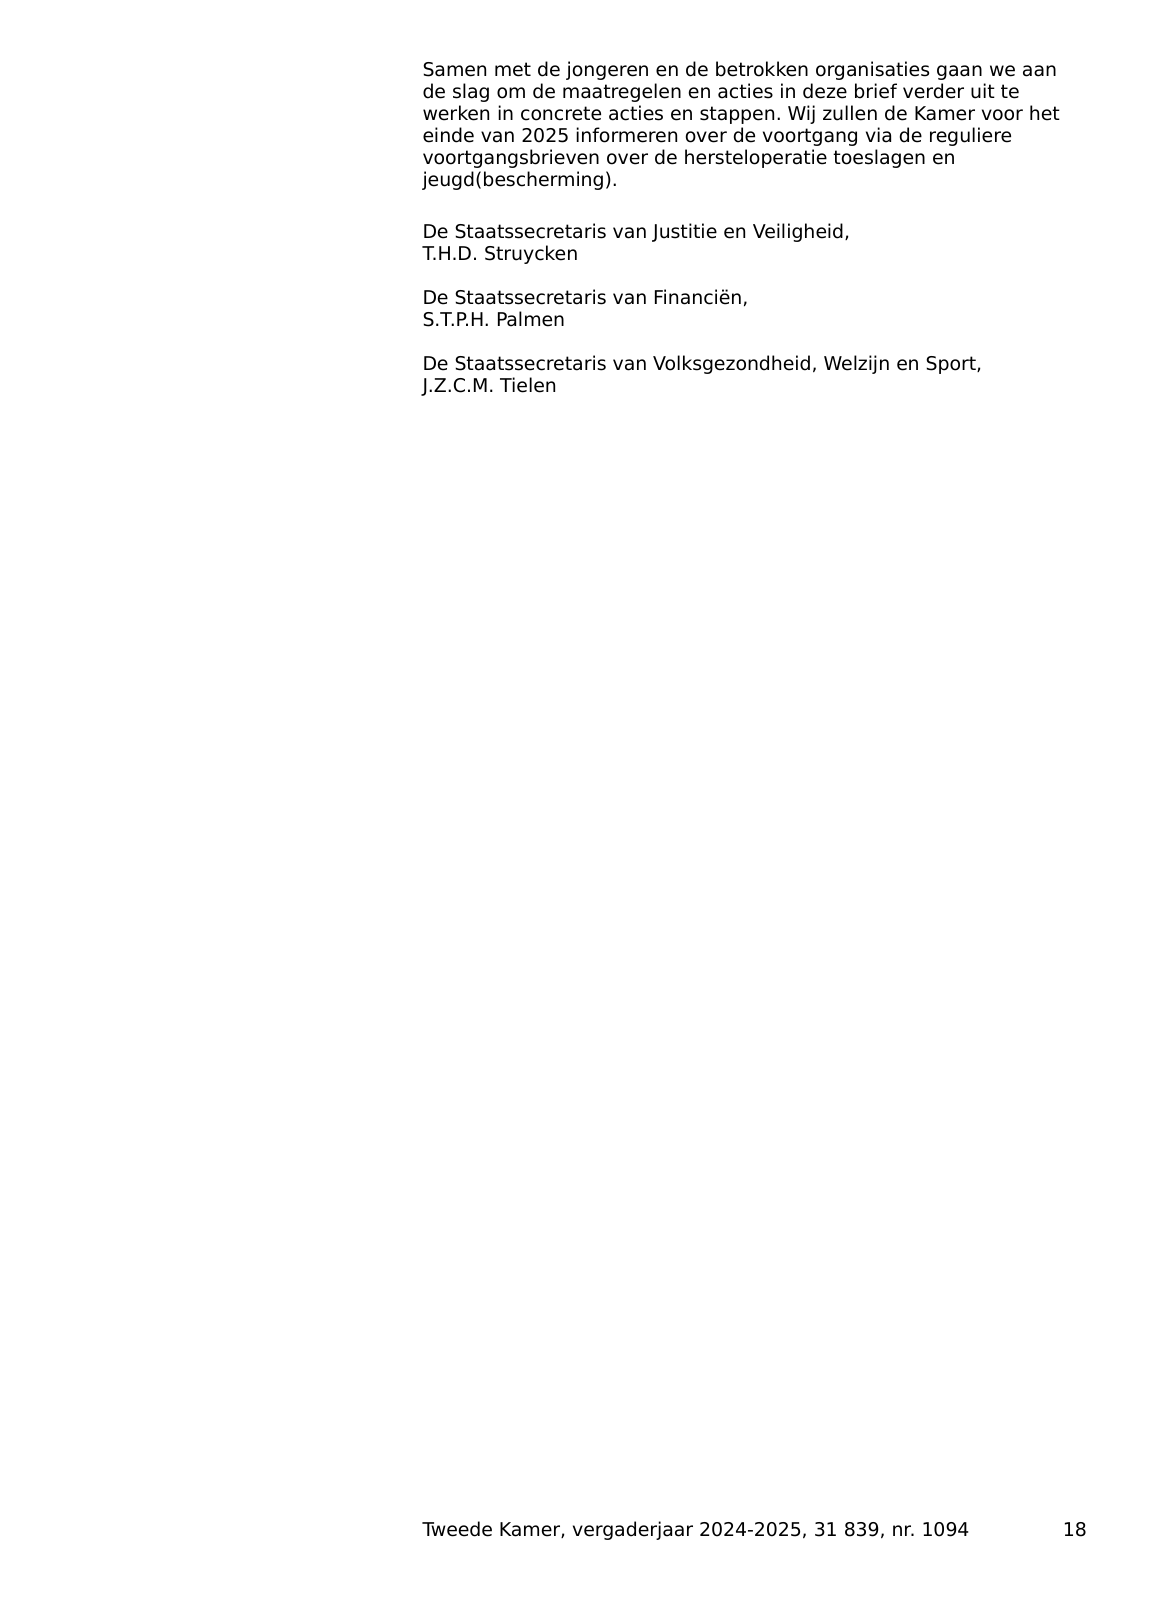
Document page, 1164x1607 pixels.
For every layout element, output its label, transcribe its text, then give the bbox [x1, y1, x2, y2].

text De Staatssecretaris van Financiën, S.T.P.H. Palmen [422, 287, 1087, 331]
text De Staatssecretaris van Justitie en Veiligheid, T.H.D. Struycken [422, 221, 1087, 265]
text De Staatssecretaris van Volksgezondheid, Welzijn en Sport, J.Z.C.M. Tielen [422, 353, 1087, 397]
text Samen met de jongeren en de betrokken organisaties gaan we aan de slag om de maatregelen en acties in deze brief verder uit te werken in concrete acties en stappen. Wij zullen de Kamer voor het einde van 2025 informeren over de voortgang via de reguliere voortgangsbrieven over de hersteloperatie toeslagen en jeugd(bescherming). [422, 59, 1087, 191]
